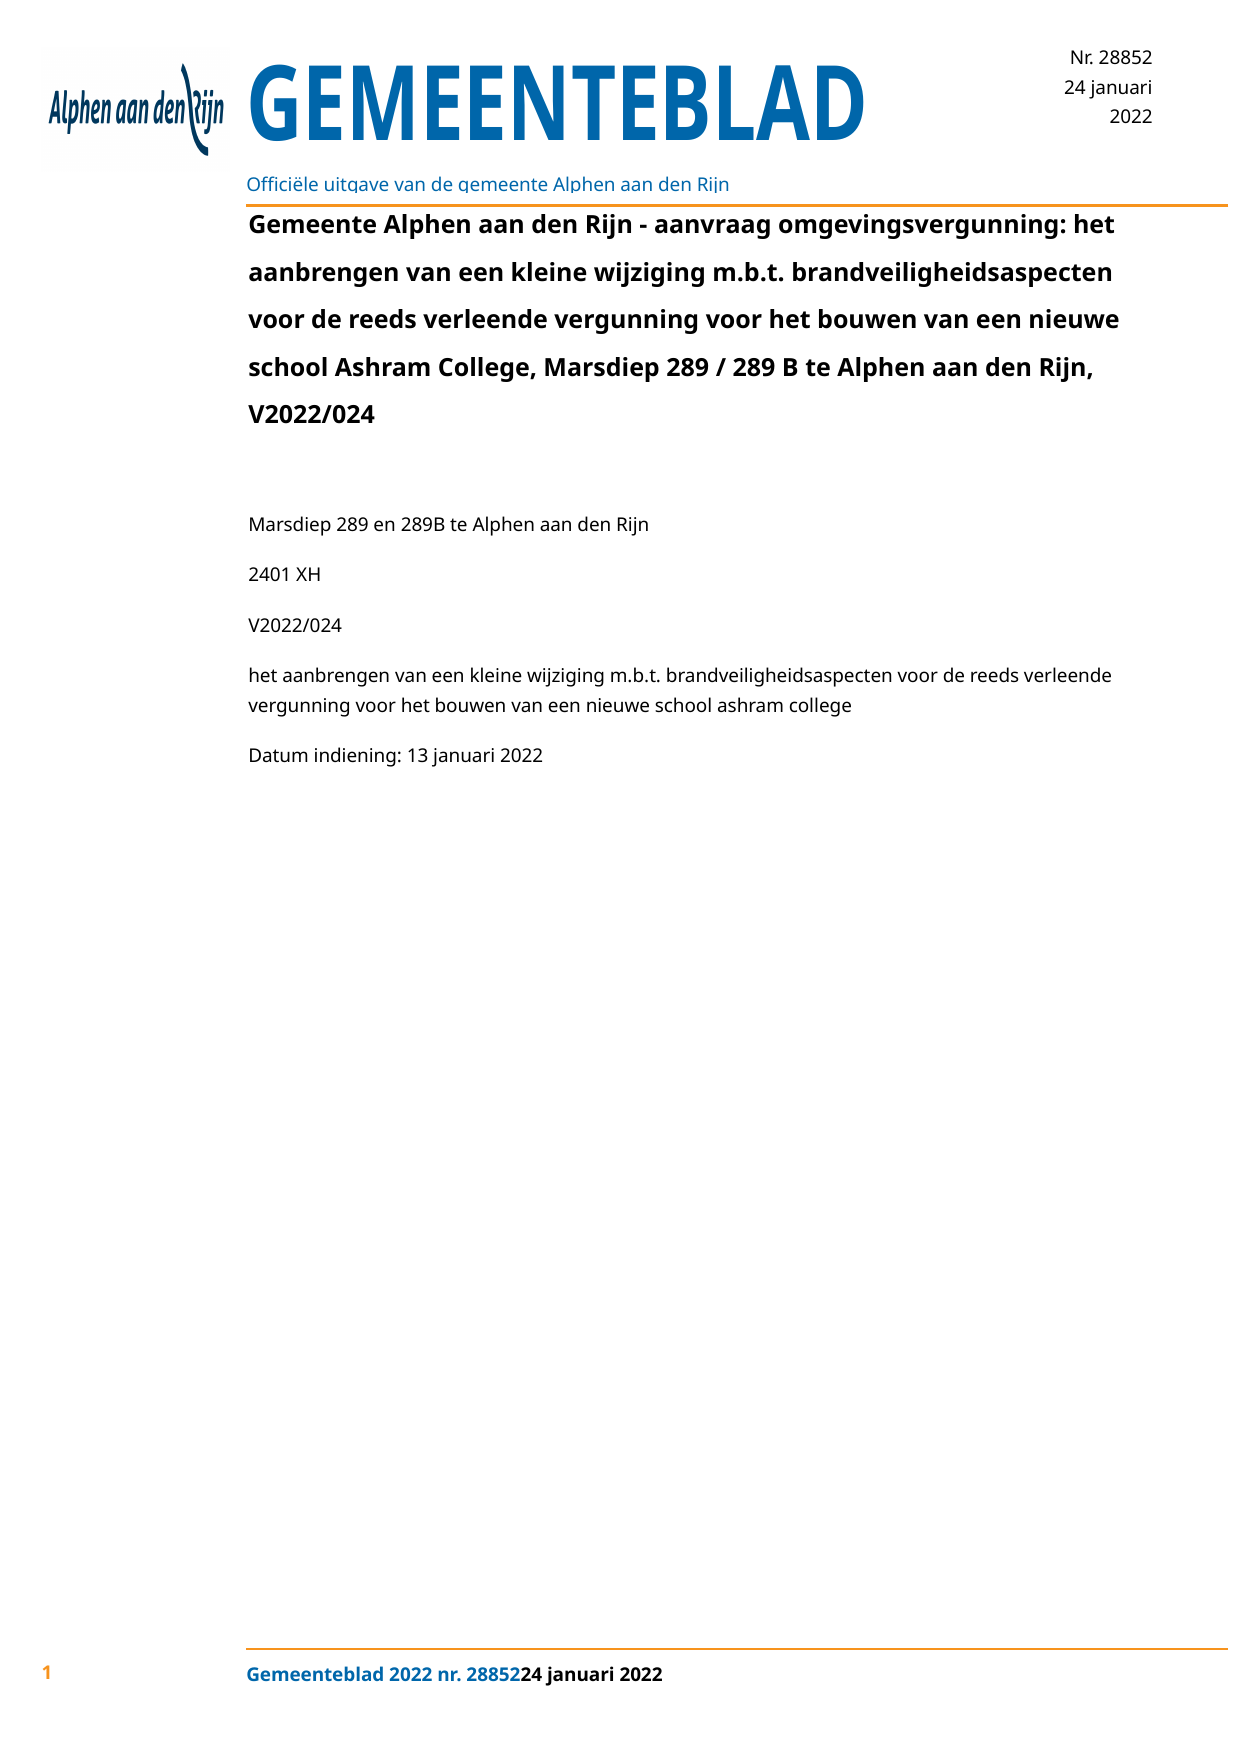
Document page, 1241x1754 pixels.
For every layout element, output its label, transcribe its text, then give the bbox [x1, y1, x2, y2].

text 2401 XH [248, 562, 1152, 587]
picture [41, 47, 231, 172]
text Marsdiep 289 en 289B te Alphen aan den Rijn [248, 511, 1152, 537]
text het aanbrengen van een kleine wijziging m.b.t. brandveiligheidsaspecten voor de reeds verleende vergunning voor het bouwen van een nieuwe school ashram college [248, 662, 1152, 718]
text Gemeente Alphen aan den Rijn - aanvraag omgevingsvergunning: het aanbrengen van een kleine wijziging m.b.t. brandveiligheidsaspecten voor de reeds verleende vergunning voor het bouwen van een nieuwe school Ashram College, Marsdiep 289 / 289 B te Alphen aan den Rijn, V2022/024 [248, 207, 1152, 431]
text V2022/024 [248, 612, 1152, 638]
text Datum indiening: 13 januari 2022 [248, 742, 1152, 768]
